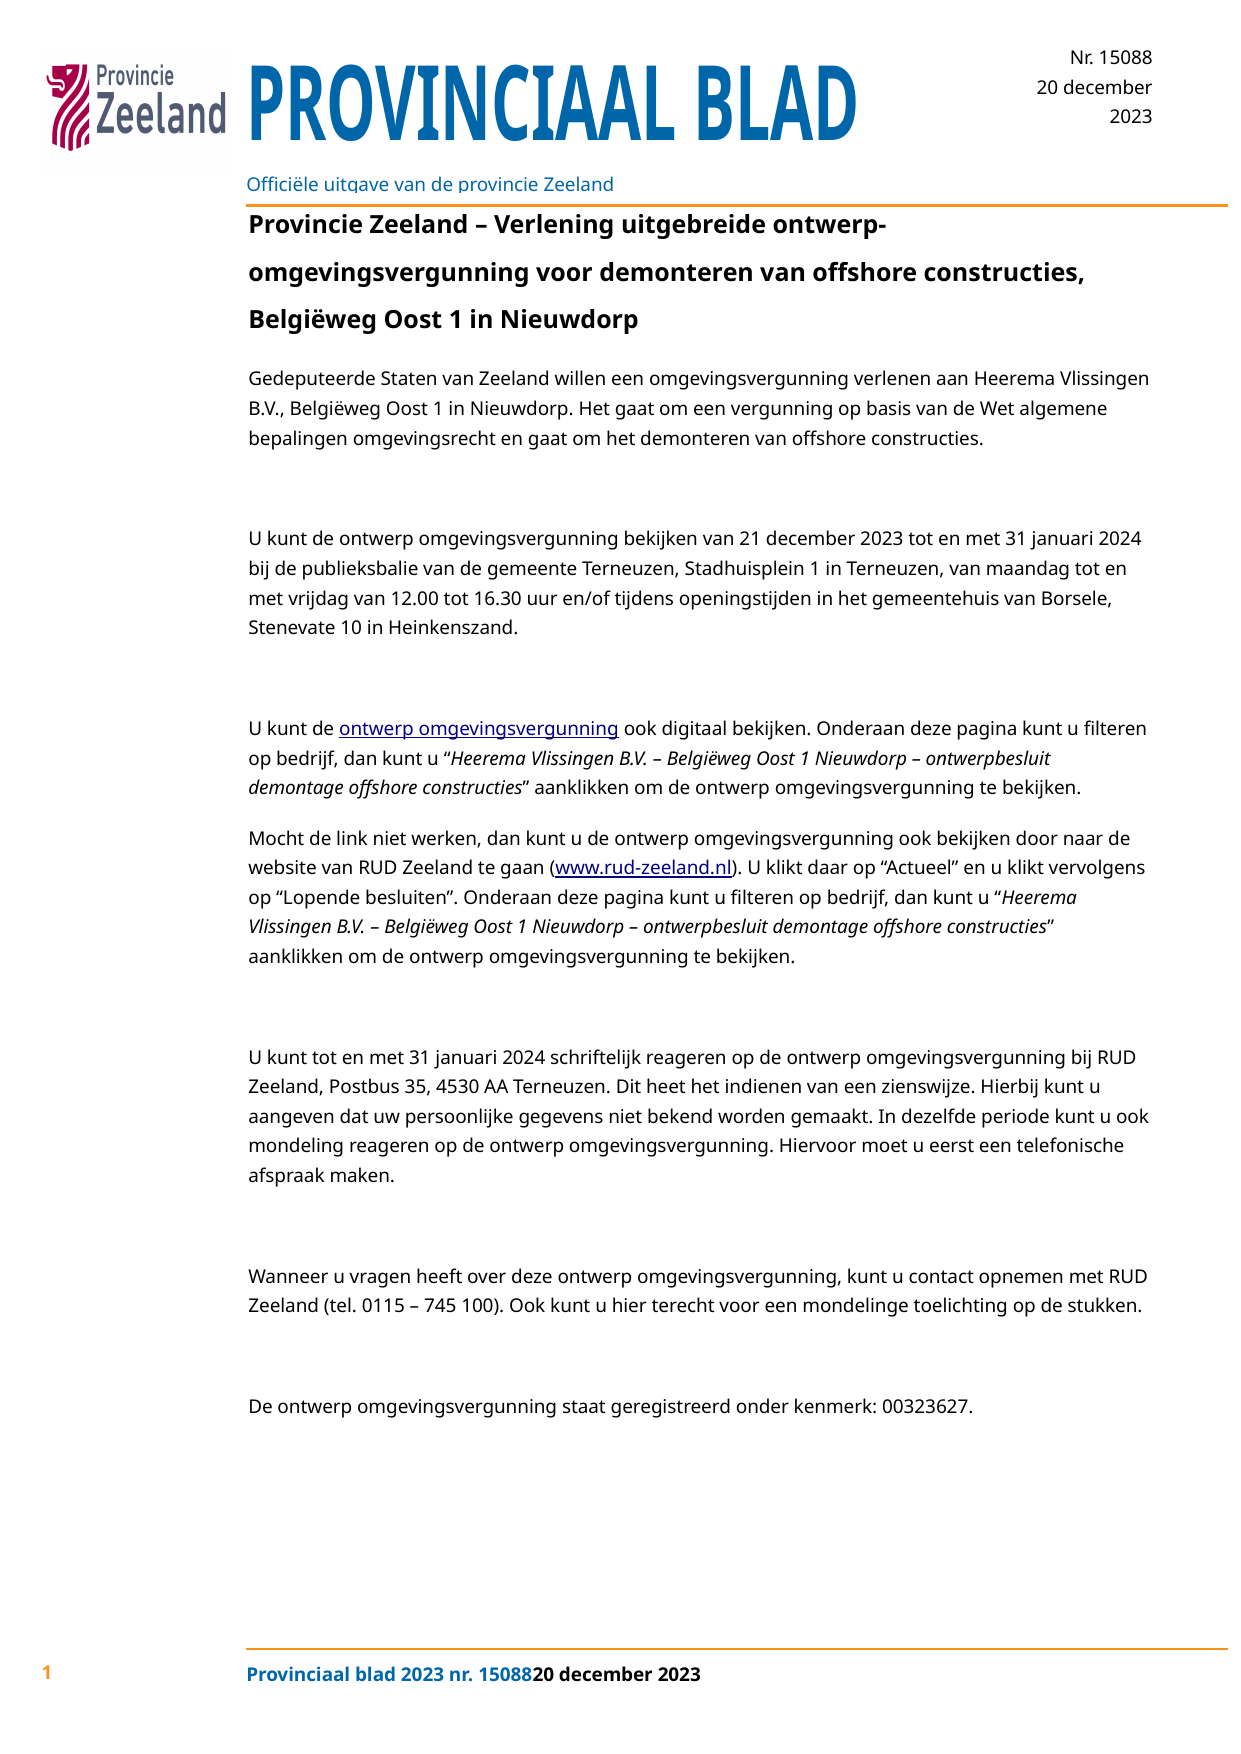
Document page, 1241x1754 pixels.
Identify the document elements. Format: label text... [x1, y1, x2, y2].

text Mocht de link niet werken, dan kunt u de ontwerp omgevingsvergunning ook bekijken door naar de website van RUD Zeeland te gaan (www.rud-zeeland.nl). U klikt daar op “Actueel” en u klikt vervolgens op “Lopende besluiten”. Onderaan deze pagina kunt u filteren op bedrijf, dan kunt u “Heerema Vlissingen B.V. – Belgiëweg Oost 1 Nieuwdorp – ontwerpbesluit demontage offshore constructies” aanklikken om de ontwerp omgevingsvergunning te bekijken. [248, 825, 1152, 969]
picture [41, 47, 231, 172]
text U kunt de ontwerp omgevingsvergunning ook digitaal bekijken. Onderaan deze pagina kunt u filteren op bedrijf, dan kunt u “Heerema Vlissingen B.V. – Belgiëweg Oost 1 Nieuwdorp – ontwerpbesluit demontage offshore constructies” aanklikken om de ontwerp omgevingsvergunning te bekijken. [248, 715, 1152, 800]
text U kunt tot en met 31 januari 2024 schriftelijk reageren op de ontwerp omgevingsvergunning bij RUD Zeeland, Postbus 35, 4530 AA Terneuzen. Dit heet het indienen van een zienswijze. Hierbij kunt u aangeven dat uw persoonlijke gegevens niet bekend worden gemaakt. In dezelfde periode kunt u ook mondeling reageren op de ontwerp omgevingsvergunning. Hiervoor moet u eerst een telefonische afspraak maken. [248, 1044, 1152, 1188]
text Gedeputeerde Staten van Zeeland willen een omgevingsvergunning verlenen aan Heerema Vlissingen B.V., Belgiëweg Oost 1 in Nieuwdorp. Het gaat om een vergunning op basis van de Wet algemene bepalingen omgevingsrecht en gaat om het demonteren van offshore constructies. [248, 366, 1152, 450]
text Provincie Zeeland – Verlening uitgebreide ontwerp-omgevingsvergunning voor demonteren van offshore constructies, Belgiëweg Oost 1 in Nieuwdorp [248, 207, 1152, 336]
text U kunt de ontwerp omgevingsvergunning bekijken van 21 december 2023 tot en met 31 januari 2024 bij de publieksbalie van de gemeente Terneuzen, Stadhuisplein 1 in Terneuzen, van maandag tot en met vrijdag van 12.00 tot 16.30 uur en/of tijdens openingstijden in het gemeentehuis van Borsele, Stenevate 10 in Heinkenszand. [248, 526, 1152, 640]
text Wanneer u vragen heeft over deze ontwerp omgevingsvergunning, kunt u contact opnemen met RUD Zeeland (tel. 0115 – 745 100). Ook kunt u hier terecht voor een mondelinge toelichting op de stukken. [248, 1263, 1152, 1318]
text De ontwerp omgevingsvergunning staat geregistreerd onder kenmerk: 00323627. [248, 1393, 1152, 1419]
